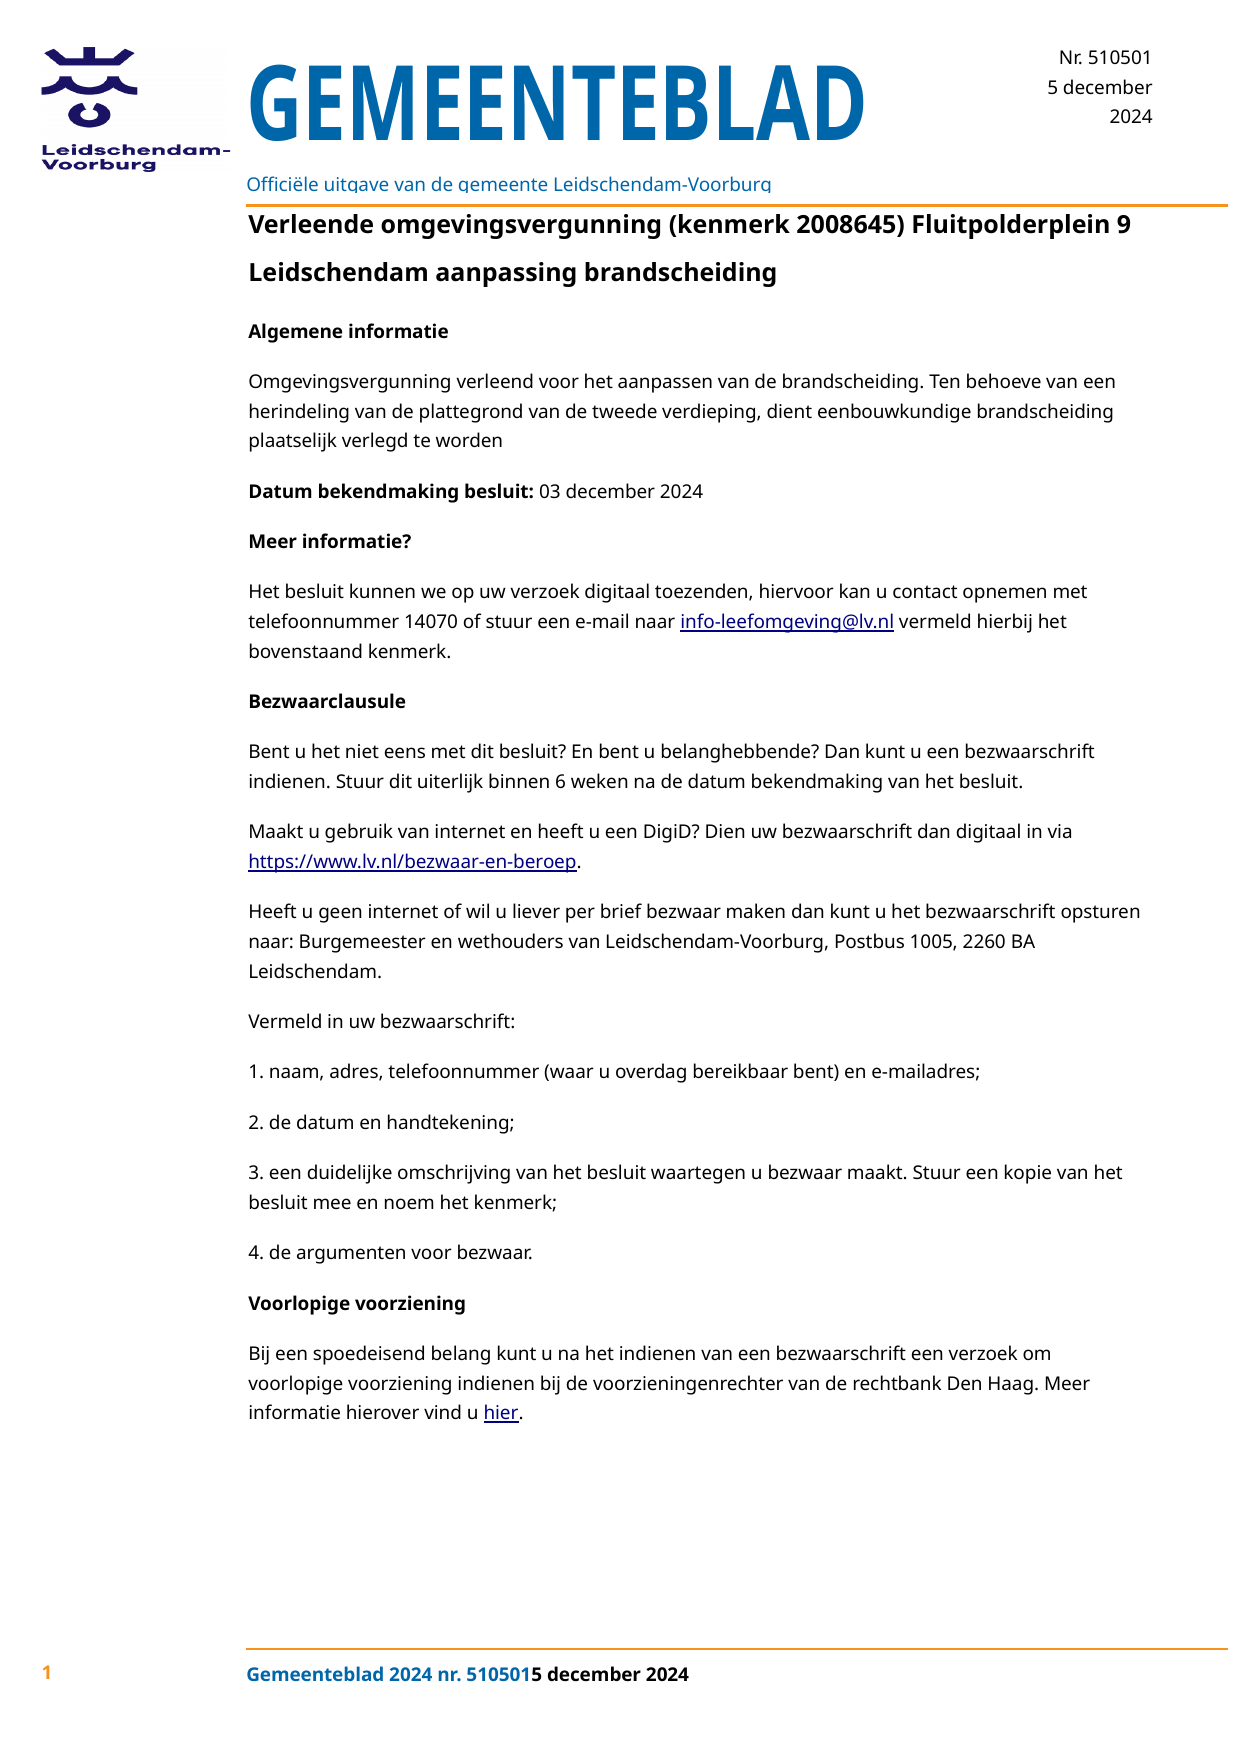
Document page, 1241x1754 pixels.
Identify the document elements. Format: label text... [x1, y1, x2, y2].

text Bezwaarclausule [248, 688, 1152, 714]
text Vermeld in uw bezwaarschrift: [248, 1008, 1152, 1034]
text Omgevingsvergunning verleend voor het aanpassen van de brandscheiding. Ten behoeve van een herindeling van de plattegrond van de tweede verdieping, dient eenbouwkundige brandscheiding plaatselijk verlegd te worden [248, 368, 1152, 453]
text Het besluit kunnen we op uw verzoek digitaal toezenden, hiervoor kan u contact opnemen met telefoonnummer 14070 of stuur een e-mail naar info-leefomgeving@lv.nl vermeld hierbij het bovenstaand kenmerk. [248, 579, 1152, 664]
text Datum bekendmaking besluit: 03 december 2024 [248, 478, 1152, 504]
text 2. de datum en handtekening; [248, 1109, 1152, 1135]
text Bent u het niet eens met dit besluit? En bent u belanghebbende? Dan kunt u een bezwaarschrift indienen. Stuur dit uiterlijk binnen 6 weken na de datum bekendmaking van het besluit. [248, 739, 1152, 794]
text Algemene informatie [248, 318, 1152, 344]
text 3. een duidelijke omschrijving van het besluit waartegen u bezwaar maakt. Stuur een kopie van het besluit mee en noem het kenmerk; [248, 1159, 1152, 1215]
text Verleende omgevingsvergunning (kenmerk 2008645) Fluitpolderplein 9 Leidschendam aanpassing brandscheiding [248, 207, 1152, 288]
text Meer informatie? [248, 528, 1152, 554]
text Maakt u gebruik van internet en heeft u een DigiD? Dien uw bezwaarschrift dan digitaal in via https://www.lv.nl/bezwaar-en-beroep. [248, 819, 1152, 874]
text 1. naam, adres, telefoonnummer (waar u overdag bereikbaar bent) en e-mailadres; [248, 1059, 1152, 1084]
text 4. de argumenten voor bezwaar. [248, 1239, 1152, 1265]
text Voorlopige voorziening [248, 1290, 1152, 1316]
picture [41, 47, 231, 172]
text Heeft u geen internet of wil u liever per brief bezwaar maken dan kunt u het bezwaarschrift opsturen naar: Burgemeester en wethouders van Leidschendam-Voorburg, Postbus 1005, 2260 BA Leidschendam. [248, 899, 1152, 984]
text Bij een spoedeisend belang kunt u na het indienen van een bezwaarschrift een verzoek om voorlopige voorziening indienen bij de voorzieningenrechter van de rechtbank Den Haag. Meer informatie hierover vind u hier. [248, 1340, 1152, 1425]
